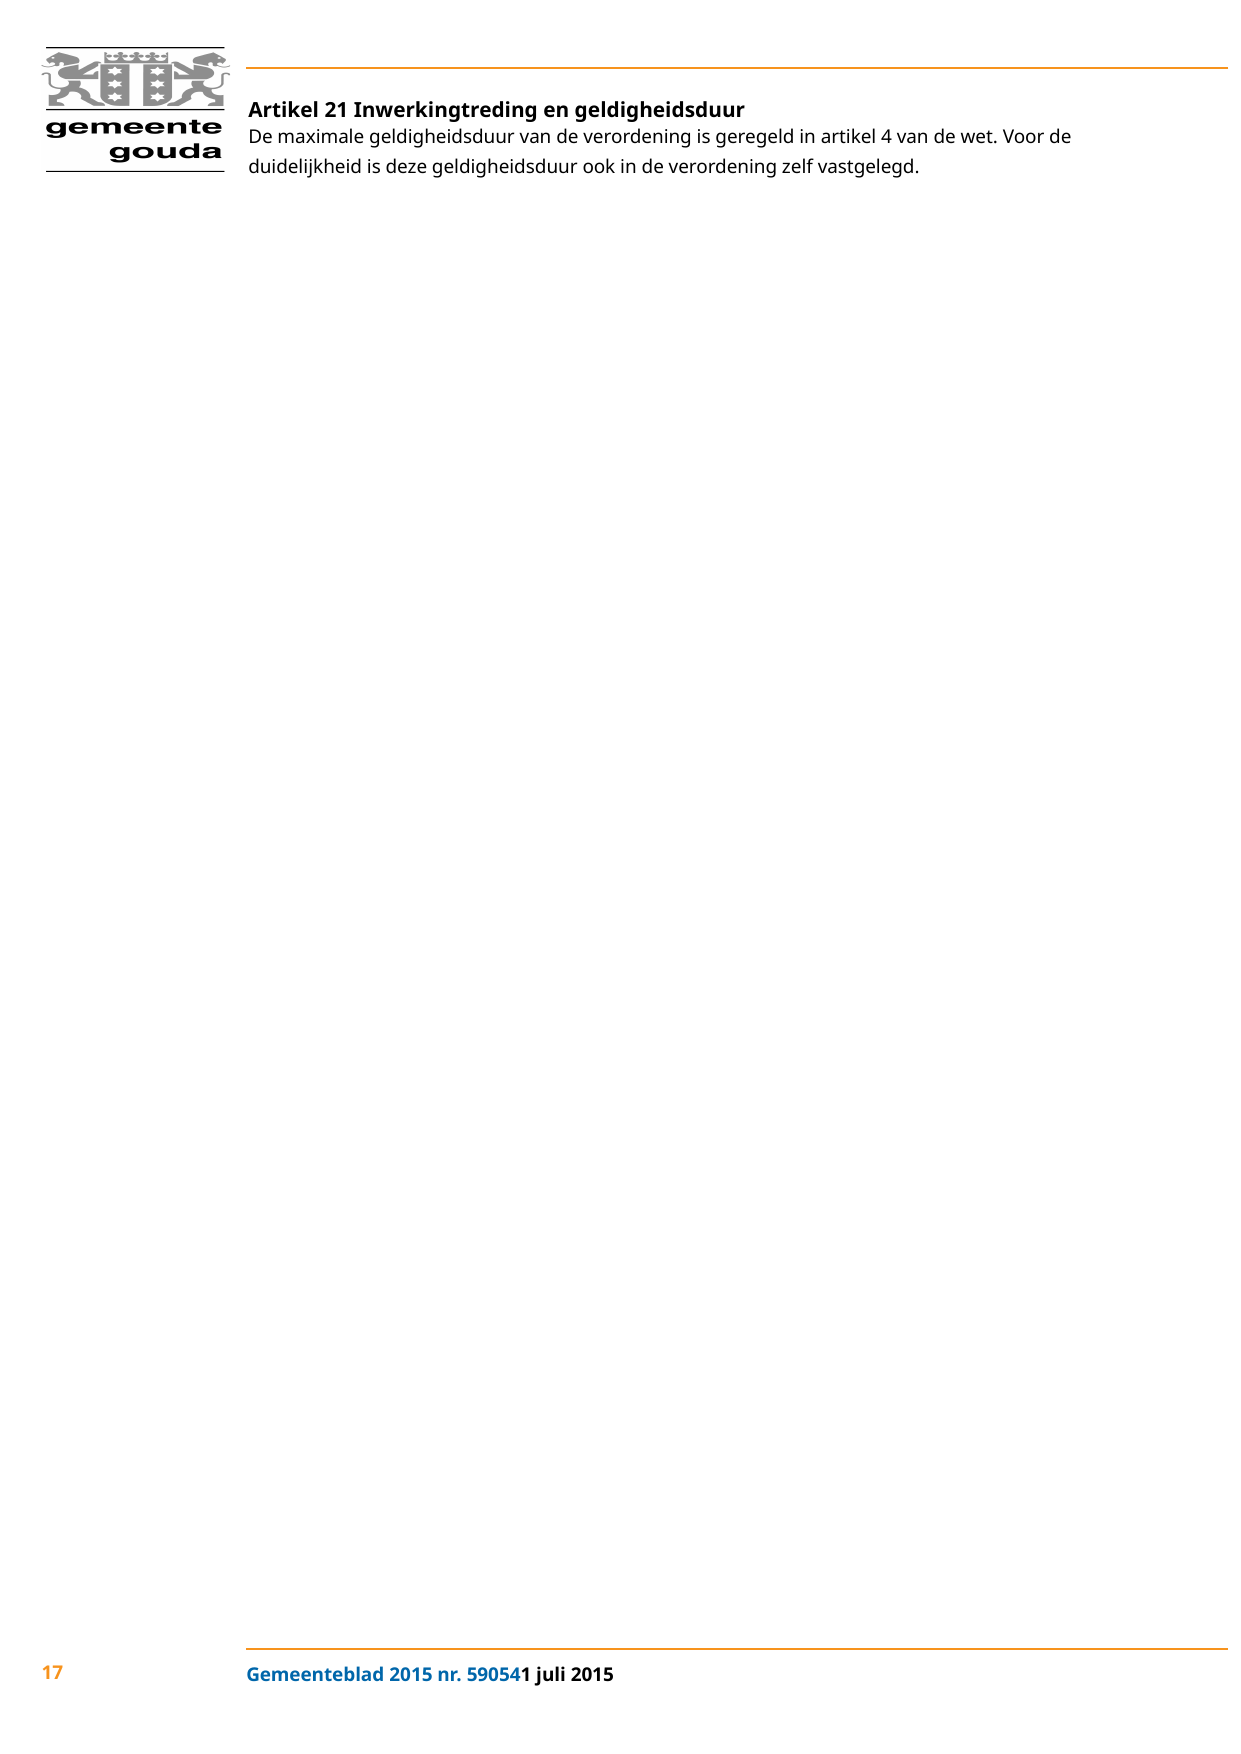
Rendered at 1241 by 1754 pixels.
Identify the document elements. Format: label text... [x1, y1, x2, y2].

picture [41, 47, 231, 172]
text De maximale geldigheidsduur van de verordening is geregeld in artikel 4 van de wet. Voor de duidelijkheid is deze geldigheidsduur ook in de verordening zelf vastgelegd. [248, 123, 1152, 178]
text Artikel 21 Inwerkingtreding en geldigheidsduur [248, 95, 1152, 123]
